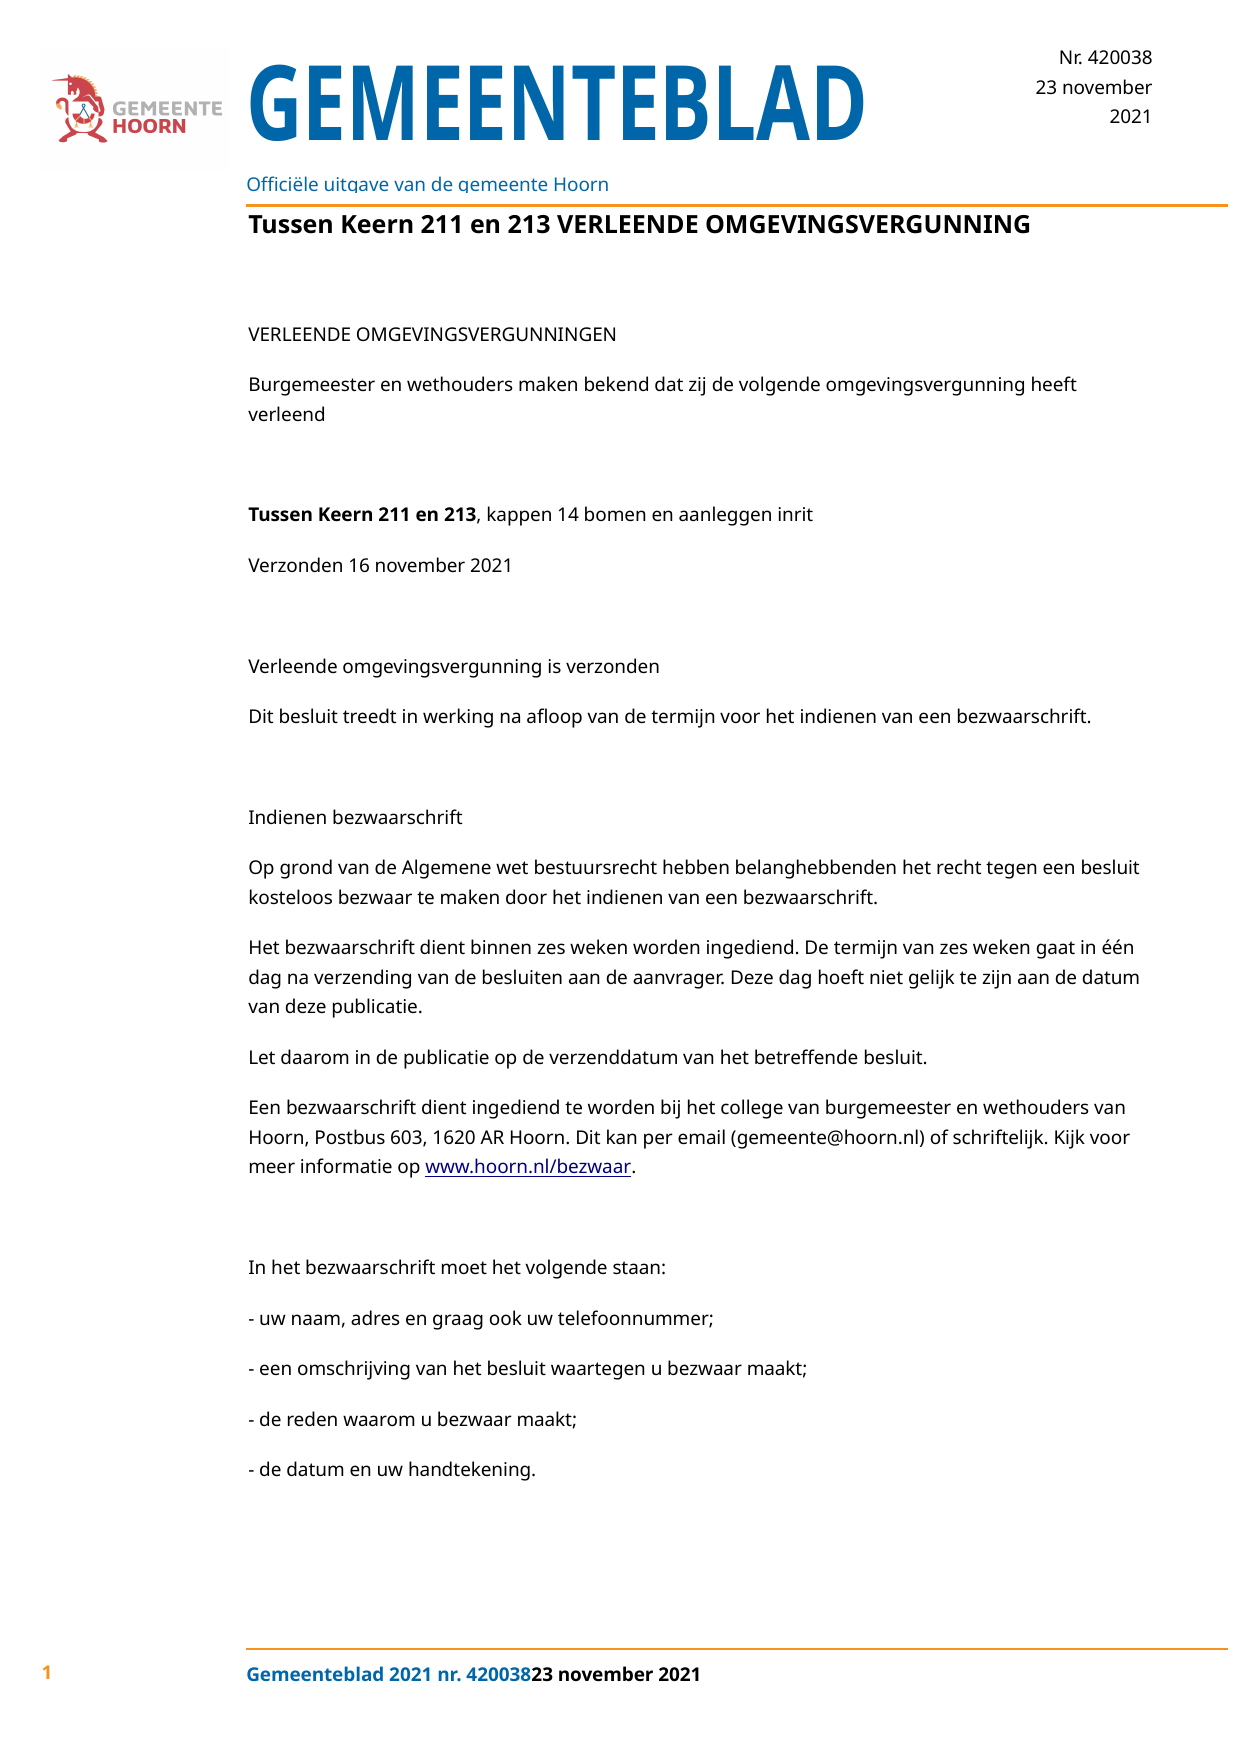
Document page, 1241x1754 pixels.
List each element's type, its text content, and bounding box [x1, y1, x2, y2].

text - de reden waarom u bezwaar maakt; [248, 1406, 1152, 1431]
text - de datum en uw handtekening. [248, 1456, 1152, 1482]
text Een bezwaarschrift dient ingediend te worden bij het college van burgemeester en wethouders van Hoorn, Postbus 603, 1620 AR Hoorn. Dit kan per email (gemeente@hoorn.nl) of schriftelijk. Kijk voor meer informatie op www.hoorn.nl/bezwaar. [248, 1094, 1152, 1179]
text Indienen bezwaarschrift [248, 804, 1152, 830]
text Burgemeester en wethouders maken bekend dat zij de volgende omgevingsvergunning heeft verleend [248, 371, 1152, 426]
text Dit besluit treedt in werking na afloop van de termijn voor het indienen van een bezwaarschrift. [248, 703, 1152, 729]
text - een omschrijving van het besluit waartegen u bezwaar maakt; [248, 1355, 1152, 1381]
text Op grond van de Algemene wet bestuursrecht hebben belanghebbenden het recht tegen een besluit kosteloos bezwaar te maken door het indienen van een bezwaarschrift. [248, 854, 1152, 910]
text VERLEENDE OMGEVINGSVERGUNNINGEN [248, 321, 1152, 346]
picture [41, 47, 231, 172]
text - uw naam, adres en graag ook uw telefoonnummer; [248, 1305, 1152, 1331]
text Verzonden 16 november 2021 [248, 552, 1152, 578]
text Tussen Keern 211 en 213 VERLEENDE OMGEVINGSVERGUNNING [248, 207, 1152, 241]
text Verleende omgevingsvergunning is verzonden [248, 653, 1152, 678]
text Tussen Keern 211 en 213, kappen 14 bomen en aanleggen inrit [248, 502, 1152, 527]
text Het bezwaarschrift dient binnen zes weken worden ingediend. De termijn van zes weken gaat in één dag na verzending van de besluiten aan de aanvrager. Deze dag hoeft niet gelijk te zijn aan de datum van deze publicatie. [248, 934, 1152, 1019]
text Let daarom in de publicatie op de verzenddatum van het betreffende besluit. [248, 1044, 1152, 1070]
text In het bezwaarschrift moet het volgende staan: [248, 1254, 1152, 1280]
